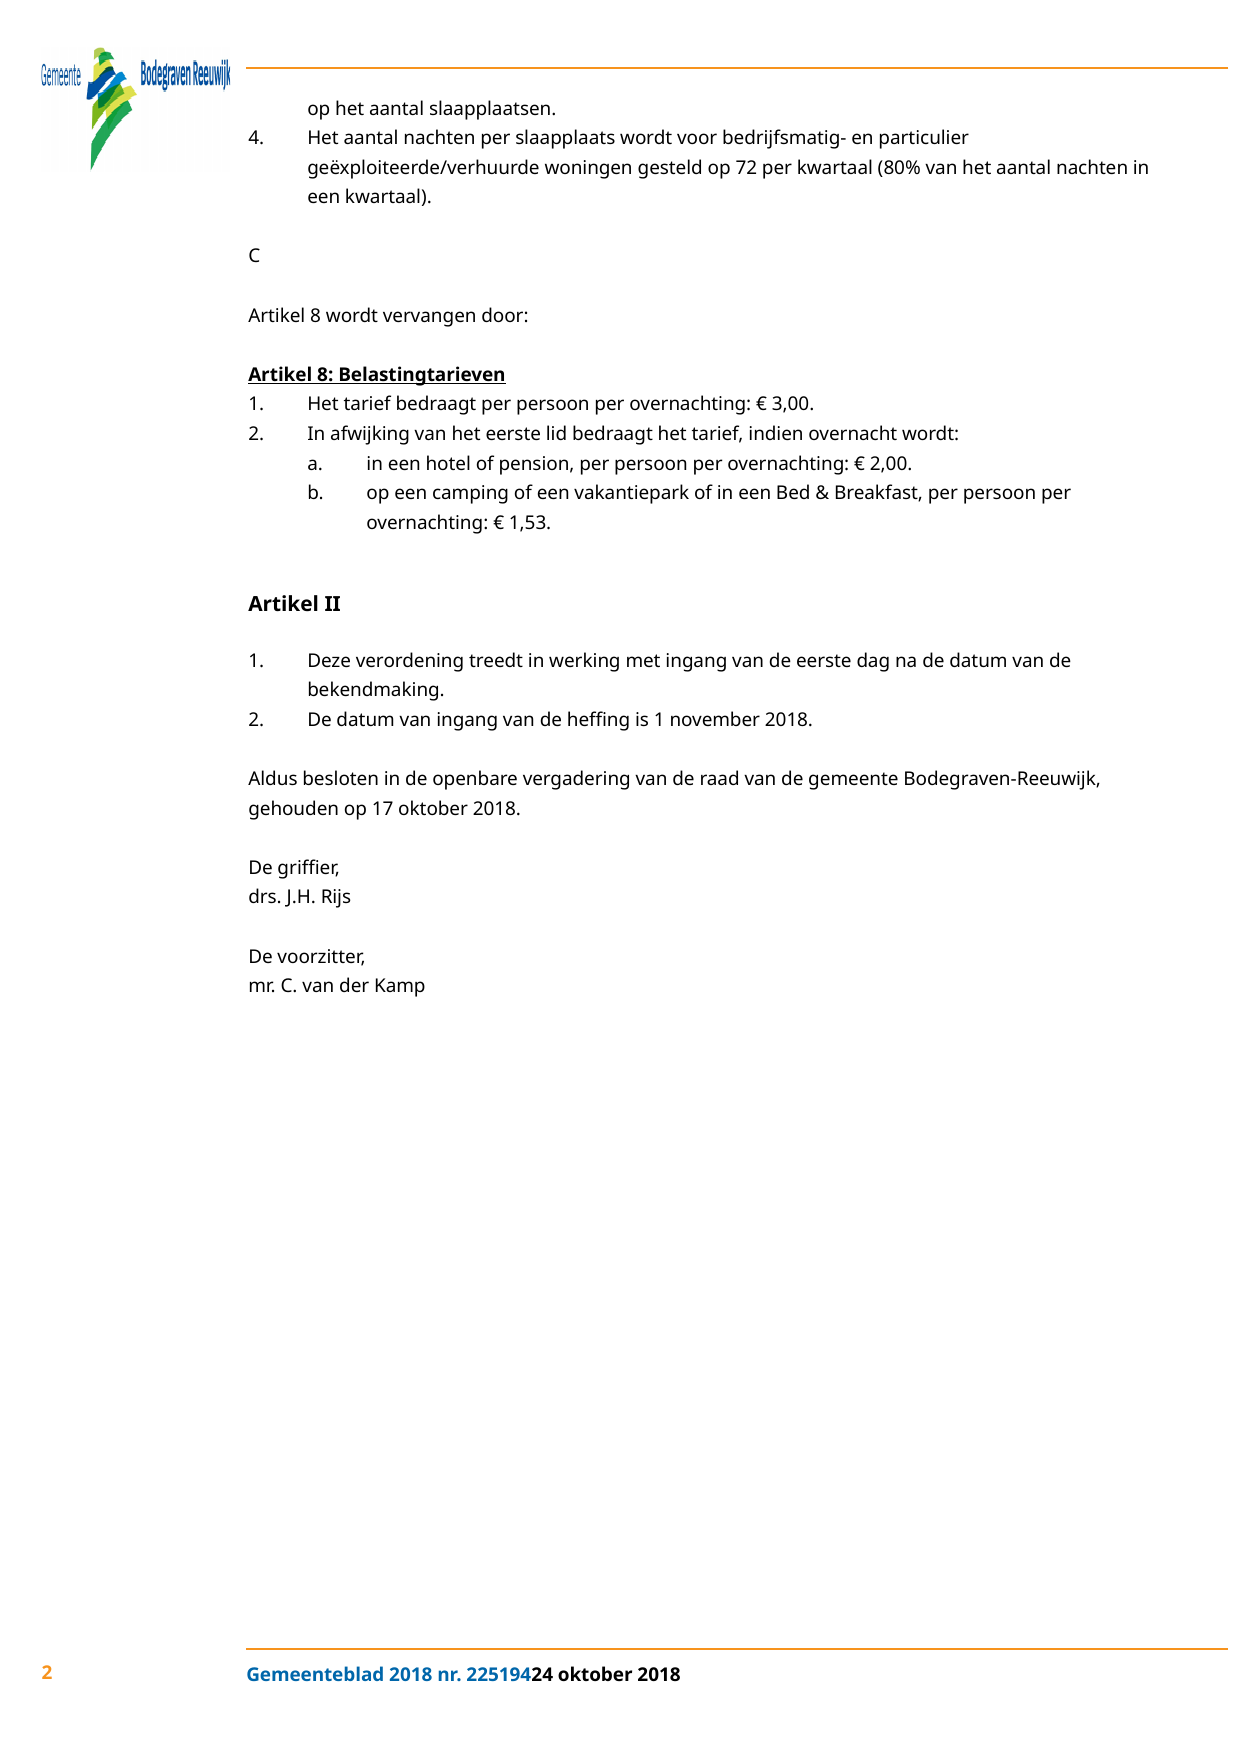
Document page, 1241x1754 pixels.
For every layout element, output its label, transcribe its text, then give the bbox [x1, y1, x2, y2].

text De griffier, [248, 854, 1152, 880]
list Het aantal nachten per slaapplaats wordt voor bedrijfsmatig- en particulier geëxploiteerde/verhuurde woningen gesteld op 72 per kwartaal (80% van het aantal nachten in een kwartaal). [248, 124, 1152, 209]
text C [248, 243, 1152, 268]
text Artikel 8: Belastingtarieven [248, 361, 1152, 387]
list in een hotel of pension, per persoon per overnachting: € 2,00. [307, 450, 1152, 476]
picture [41, 47, 231, 172]
list Deze verordening treedt in werking met ingang van de eerste dag na de datum van de bekendmaking. [248, 647, 1152, 702]
list De datum van ingang van de heffing is 1 november 2018. [248, 706, 1152, 732]
text mr. C. van der Kamp [248, 972, 1152, 998]
text drs. J.H. Rijs [248, 884, 1152, 909]
list op het aantal slaapplaatsen. [248, 95, 1152, 121]
text Artikel II [248, 589, 1152, 617]
list Het tarief bedraagt per persoon per overnachting: € 3,00. [248, 391, 1152, 416]
list op een camping of een vakantiepark of in een Bed & Breakfast, per persoon per overnachting: € 1,53. [307, 479, 1152, 535]
list In afwijking van het eerste lid bedraagt het tarief, indien overnacht wordt: [248, 420, 1152, 446]
text Aldus besloten in de openbare vergadering van de raad van de gemeente Bodegraven-Reeuwijk, gehouden op 17 oktober 2018. [248, 765, 1152, 821]
text Artikel 8 wordt vervangen door: [248, 302, 1152, 328]
text De voorzitter, [248, 943, 1152, 968]
